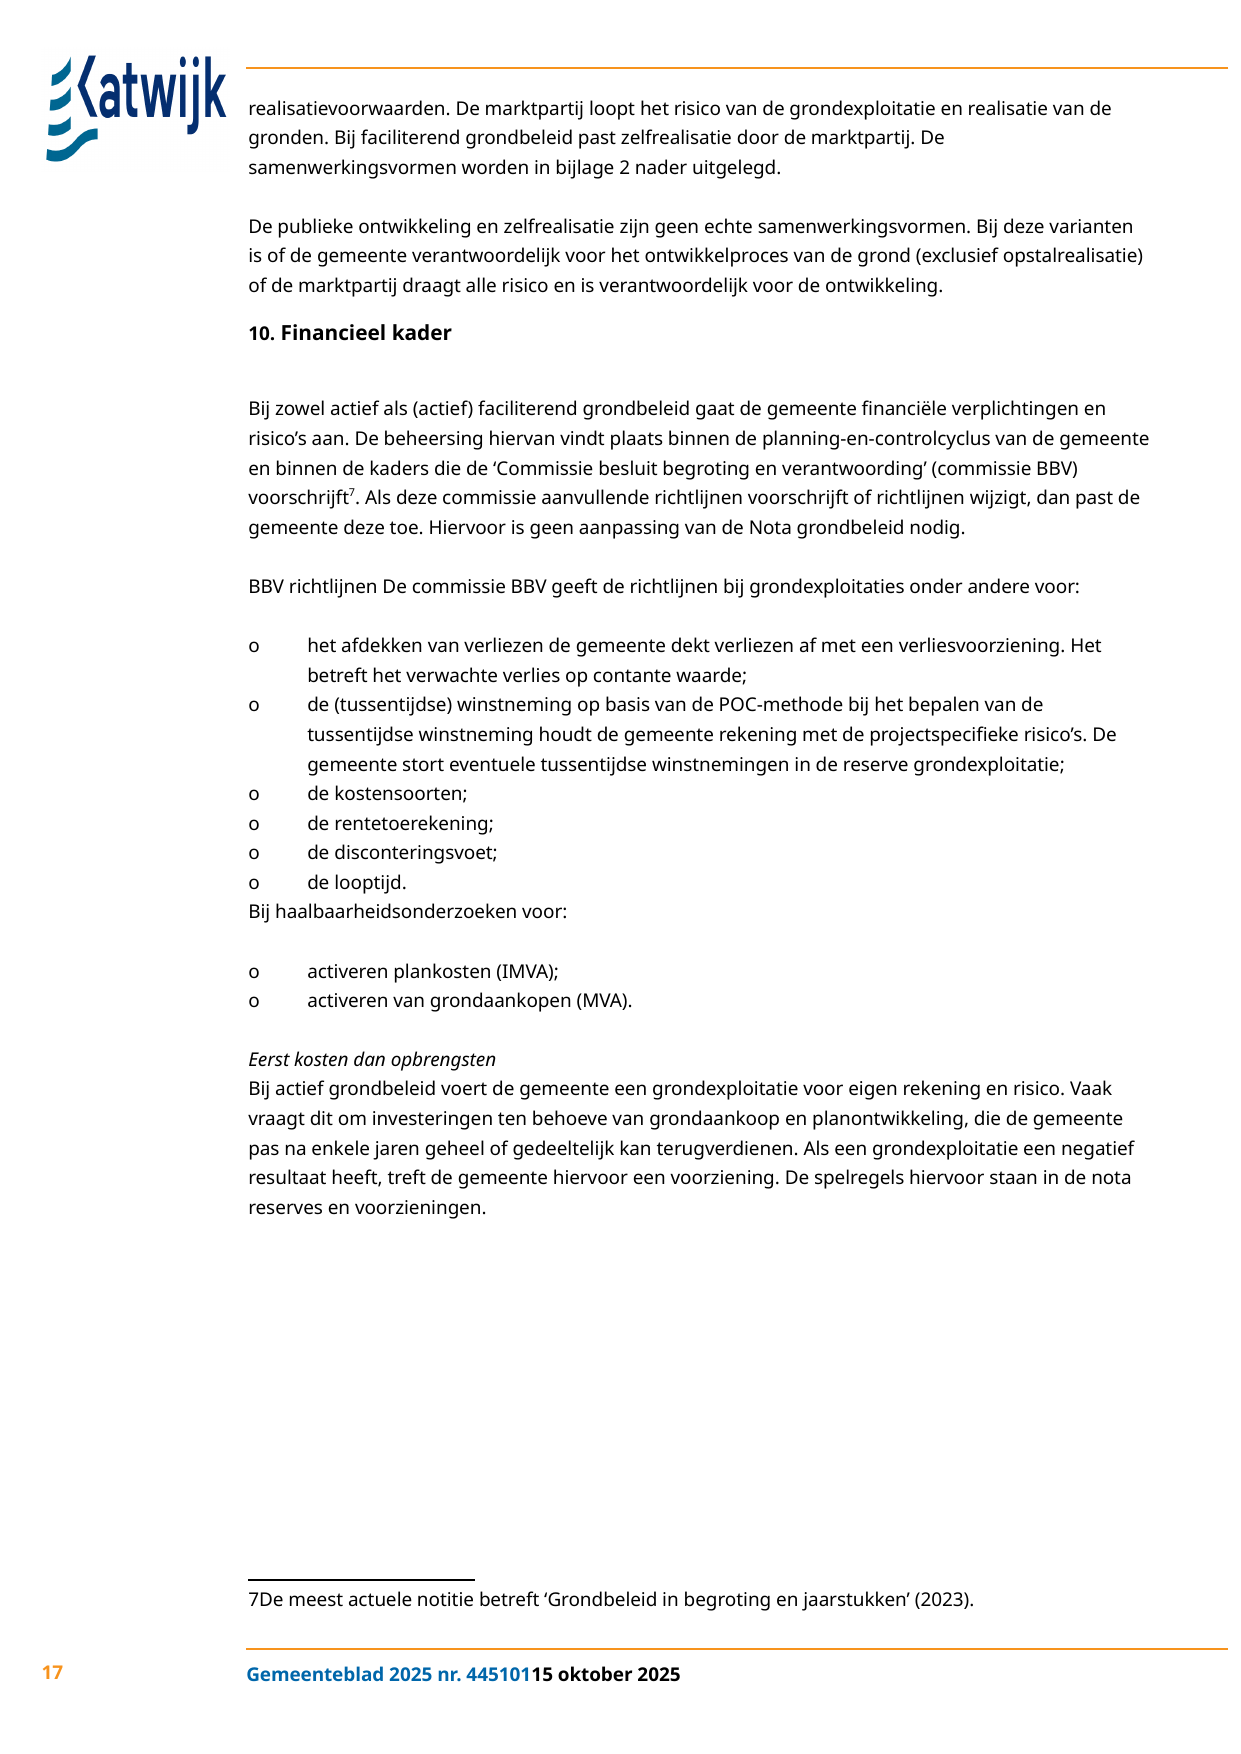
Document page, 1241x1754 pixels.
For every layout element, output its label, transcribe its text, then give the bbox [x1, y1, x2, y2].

text Bij zowel actief als (actief) faciliterend grondbeleid gaat de gemeente financiële verplichtingen en risico’s aan. De beheersing hiervan vindt plaats binnen de planning-en-controlcyclus van de gemeente en binnen de kaders die de ‘Commissie besluit begroting en verantwoording’ (commissie BBV) voorschrijft. Als deze commissie aanvullende richtlijnen voorschrijft of richtlijnen wijzigt, dan past de gemeente deze toe. Hiervoor is geen aanpassing van de Nota grondbeleid nodig. [248, 396, 1152, 540]
picture [41, 47, 231, 172]
table_header BBV richtlijnen De commissie BBV geeft de richtlijnen bij grondexploitaties onder andere voor: het afdekken van verliezen de gemeente dekt verliezen af met een verliesvoorziening. Het betreft het verwachte verlies op contante waarde; de (tussentijdse) winstneming op basis van de POC-methode bij het bepalen van de tussentijdse winstneming houdt de gemeente rekening met de projectspecifieke risico’s. De gemeente stort eventuele tussentijdse winstnemingen in de reserve grondexploitatie; de kostensoorten; de rentetoerekening; de disconteringsvoet; de looptijd. Bij haalbaarheidsonderzoeken voor: activeren plankosten (IMVA); activeren van grondaankopen (MVA). [248, 573, 1152, 1013]
text realisatievoorwaarden. De marktpartij loopt het risico van de grondexploitatie en realisatie van de gronden. Bij faciliterend grondbeleid past zelfrealisatie door de marktpartij. De samenwerkingsvormen worden in bijlage 2 nader uitgelegd. [248, 95, 1152, 180]
text 10. Financieel kader [248, 318, 1152, 346]
text De meest actuele notitie betreft ‘Grondbeleid in begroting en jaarstukken’ (2023). [248, 1586, 1152, 1612]
text Bij actief grondbeleid voert de gemeente een grondexploitatie voor eigen rekening en risico. Vaak vraagt dit om investeringen ten behoeve van grondaankoop en planontwikkeling, die de gemeente pas na enkele jaren geheel of gedeeltelijk kan terugverdienen. Als een grondexploitatie een negatief resultaat heeft, treft de gemeente hiervoor een voorziening. De spelregels hiervoor staan in de nota reserves en voorzieningen. [248, 1076, 1152, 1219]
text De publieke ontwikkeling en zelfrealisatie zijn geen echte samenwerkingsvormen. Bij deze varianten is of de gemeente verantwoordelijk voor het ontwikkelproces van de grond (exclusief opstalrealisatie) of de marktpartij draagt alle risico en is verantwoordelijk voor de ontwikkeling. [248, 213, 1152, 298]
text Eerst kosten dan opbrengsten [248, 1046, 1152, 1072]
